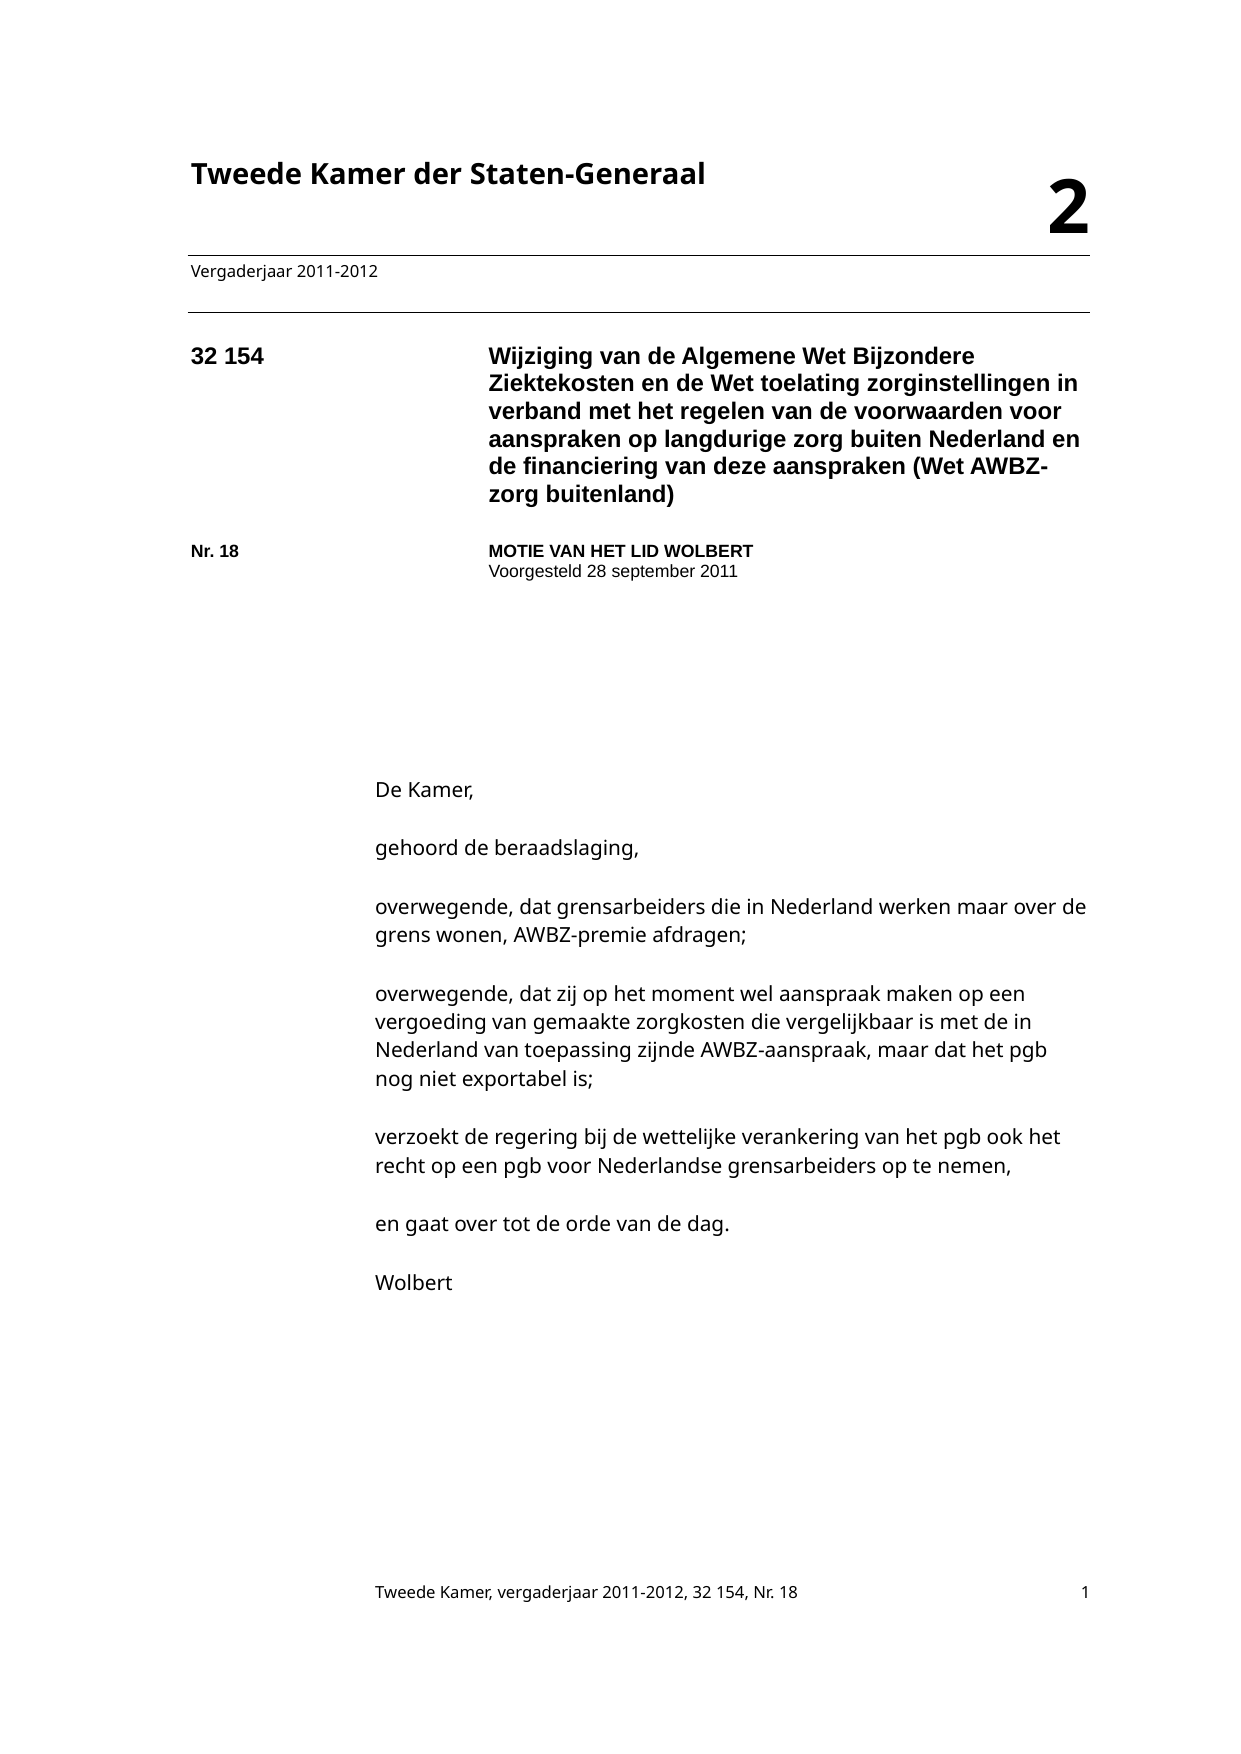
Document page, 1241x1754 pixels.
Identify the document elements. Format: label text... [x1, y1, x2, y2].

table_cell Vergaderjaar 2011-2012 [188, 256, 485, 312]
table_cell MOTIE VAN HET LID WOLBERT Voorgesteld 28 september 2011 [485, 538, 1090, 656]
text gehoord de beraadslaging, [375, 833, 1090, 862]
table_cell [485, 256, 1090, 312]
text Wolbert [375, 1268, 1090, 1296]
text verzoekt de regering bij de wettelijke verankering van het pgb ook het recht op een pgb voor Nederlandse grensarbeiders op te nemen, [375, 1122, 1090, 1179]
table_cell [485, 313, 1090, 339]
text De Kamer, [375, 775, 1090, 803]
text overwegende, dat grensarbeiders die in Nederland werken maar over de grens wonen, AWBZ-premie afdragen; [375, 892, 1090, 949]
table_cell 32 154 [188, 339, 485, 537]
text overwegende, dat zij op het moment wel aanspraak maken op een vergoeding van gemaakte zorgkosten die vergelijkbaar is met de in Nederland van toepassing zijnde AWBZ-aanspraak, maar dat het pgb nog niet exportabel is; [375, 979, 1090, 1092]
table_header Tweede Kamer der Staten-Generaal [188, 150, 909, 255]
table_cell Nr. 18 [188, 538, 485, 656]
table_cell [188, 313, 485, 339]
text en gaat over tot de orde van de dag. [375, 1209, 1090, 1238]
table_header 2 [910, 150, 1090, 255]
table_cell Wijziging van de Algemene Wet Bijzondere Ziektekosten en de Wet toelating zorginstellingen in verband met het regelen van de voorwaarden voor aanspraken op langdurige zorg buiten Nederland en de financiering van deze aanspraken (Wet AWBZ-zorg buitenland) [485, 339, 1090, 537]
